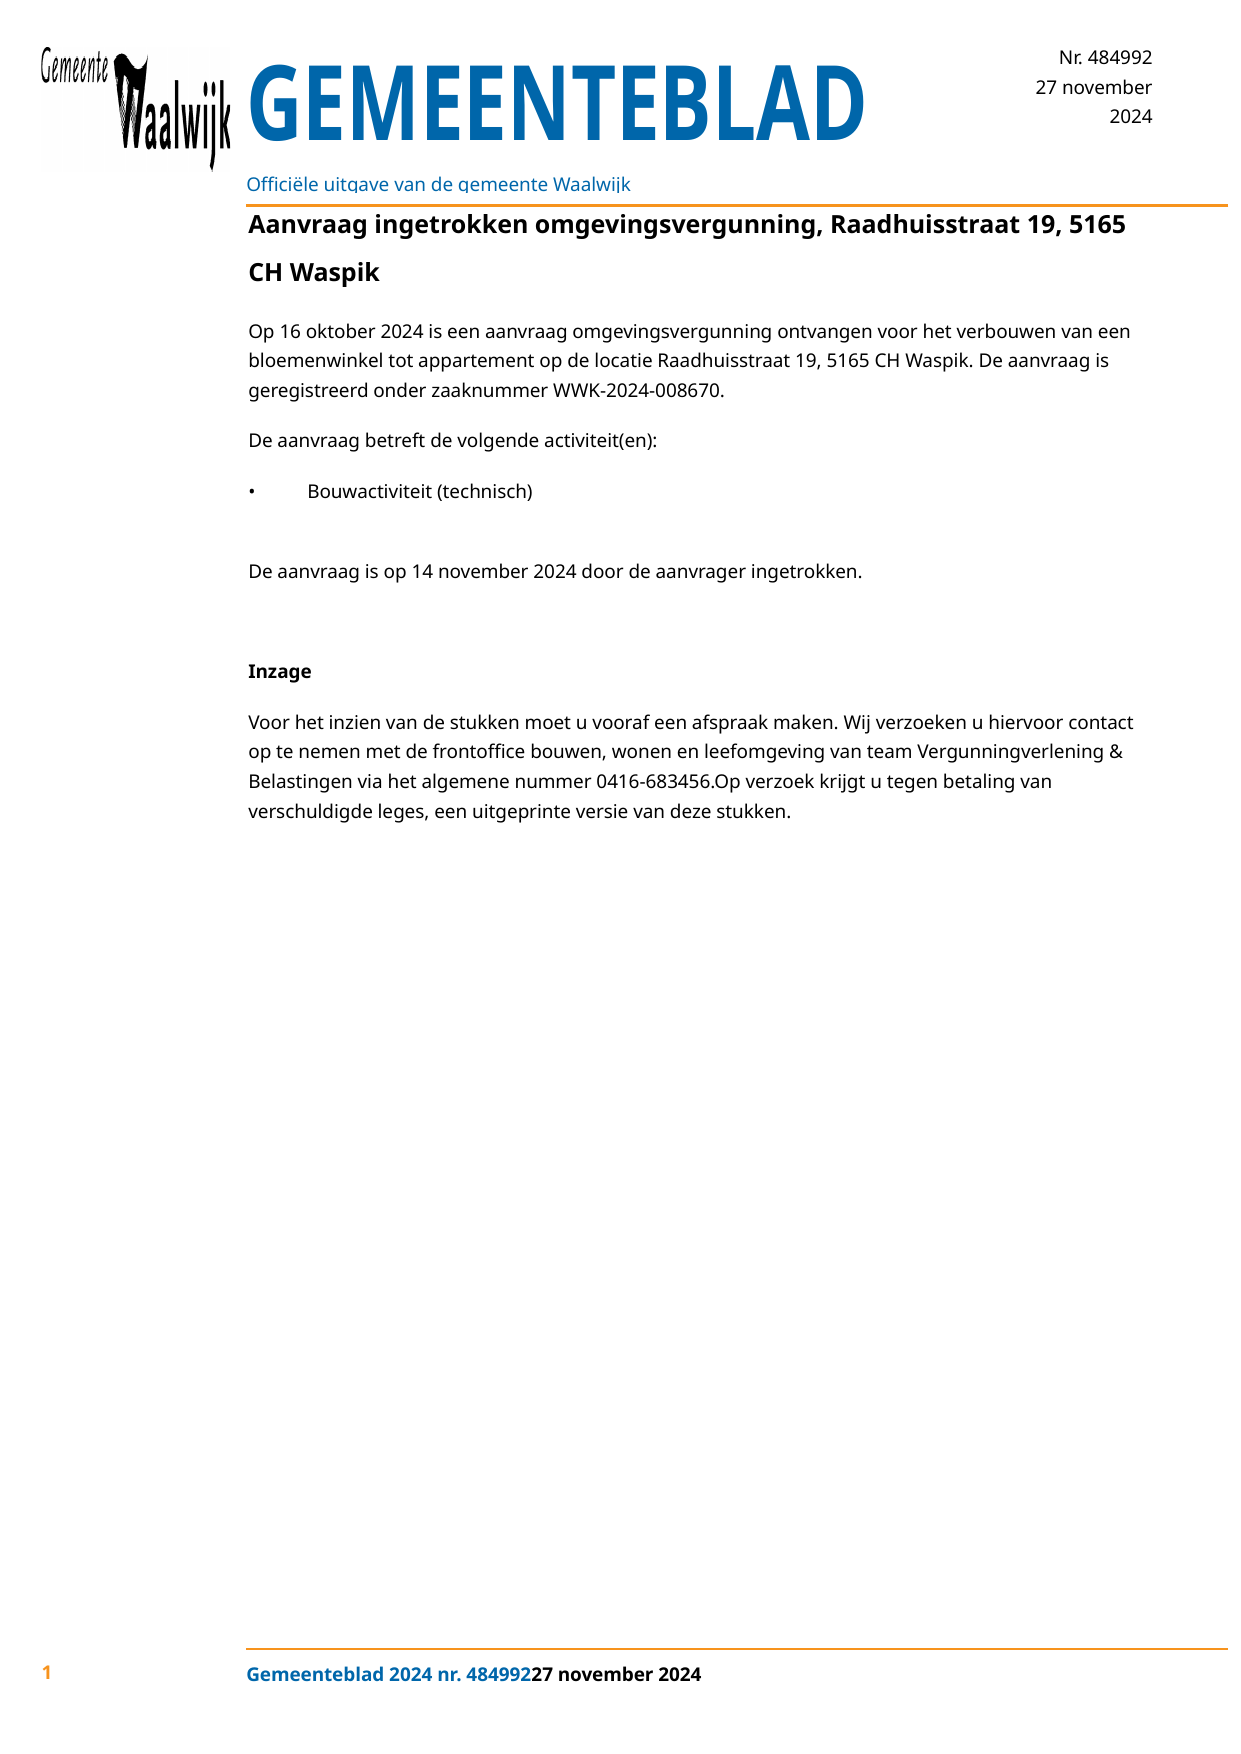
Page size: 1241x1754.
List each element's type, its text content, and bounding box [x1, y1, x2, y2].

picture [41, 47, 231, 172]
text Op 16 oktober 2024 is een aanvraag omgevingsvergunning ontvangen voor het verbouwen van een bloemenwinkel tot appartement op de locatie Raadhuisstraat 19, 5165 CH Waspik. De aanvraag is geregistreerd onder zaaknummer WWK-2024-008670. [248, 318, 1152, 403]
text Inzage [248, 659, 1152, 684]
text Aanvraag ingetrokken omgevingsvergunning, Raadhuisstraat 19, 5165 CH Waspik [248, 207, 1152, 288]
text De aanvraag betreft de volgende activiteit(en): [248, 427, 1152, 453]
text De aanvraag is op 14 november 2024 door de aanvrager ingetrokken. [248, 558, 1152, 584]
list Bouwactiviteit (technisch) [248, 478, 1152, 504]
text Voor het inzien van de stukken moet u vooraf een afspraak maken. Wij verzoeken u hiervoor contact op te nemen met de frontoffice bouwen, wonen en leefomgeving van team Vergunningverlening & Belastingen via het algemene nummer 0416-683456.Op verzoek krijgt u tegen betaling van verschuldigde leges, een uitgeprinte versie van deze stukken. [248, 709, 1152, 824]
